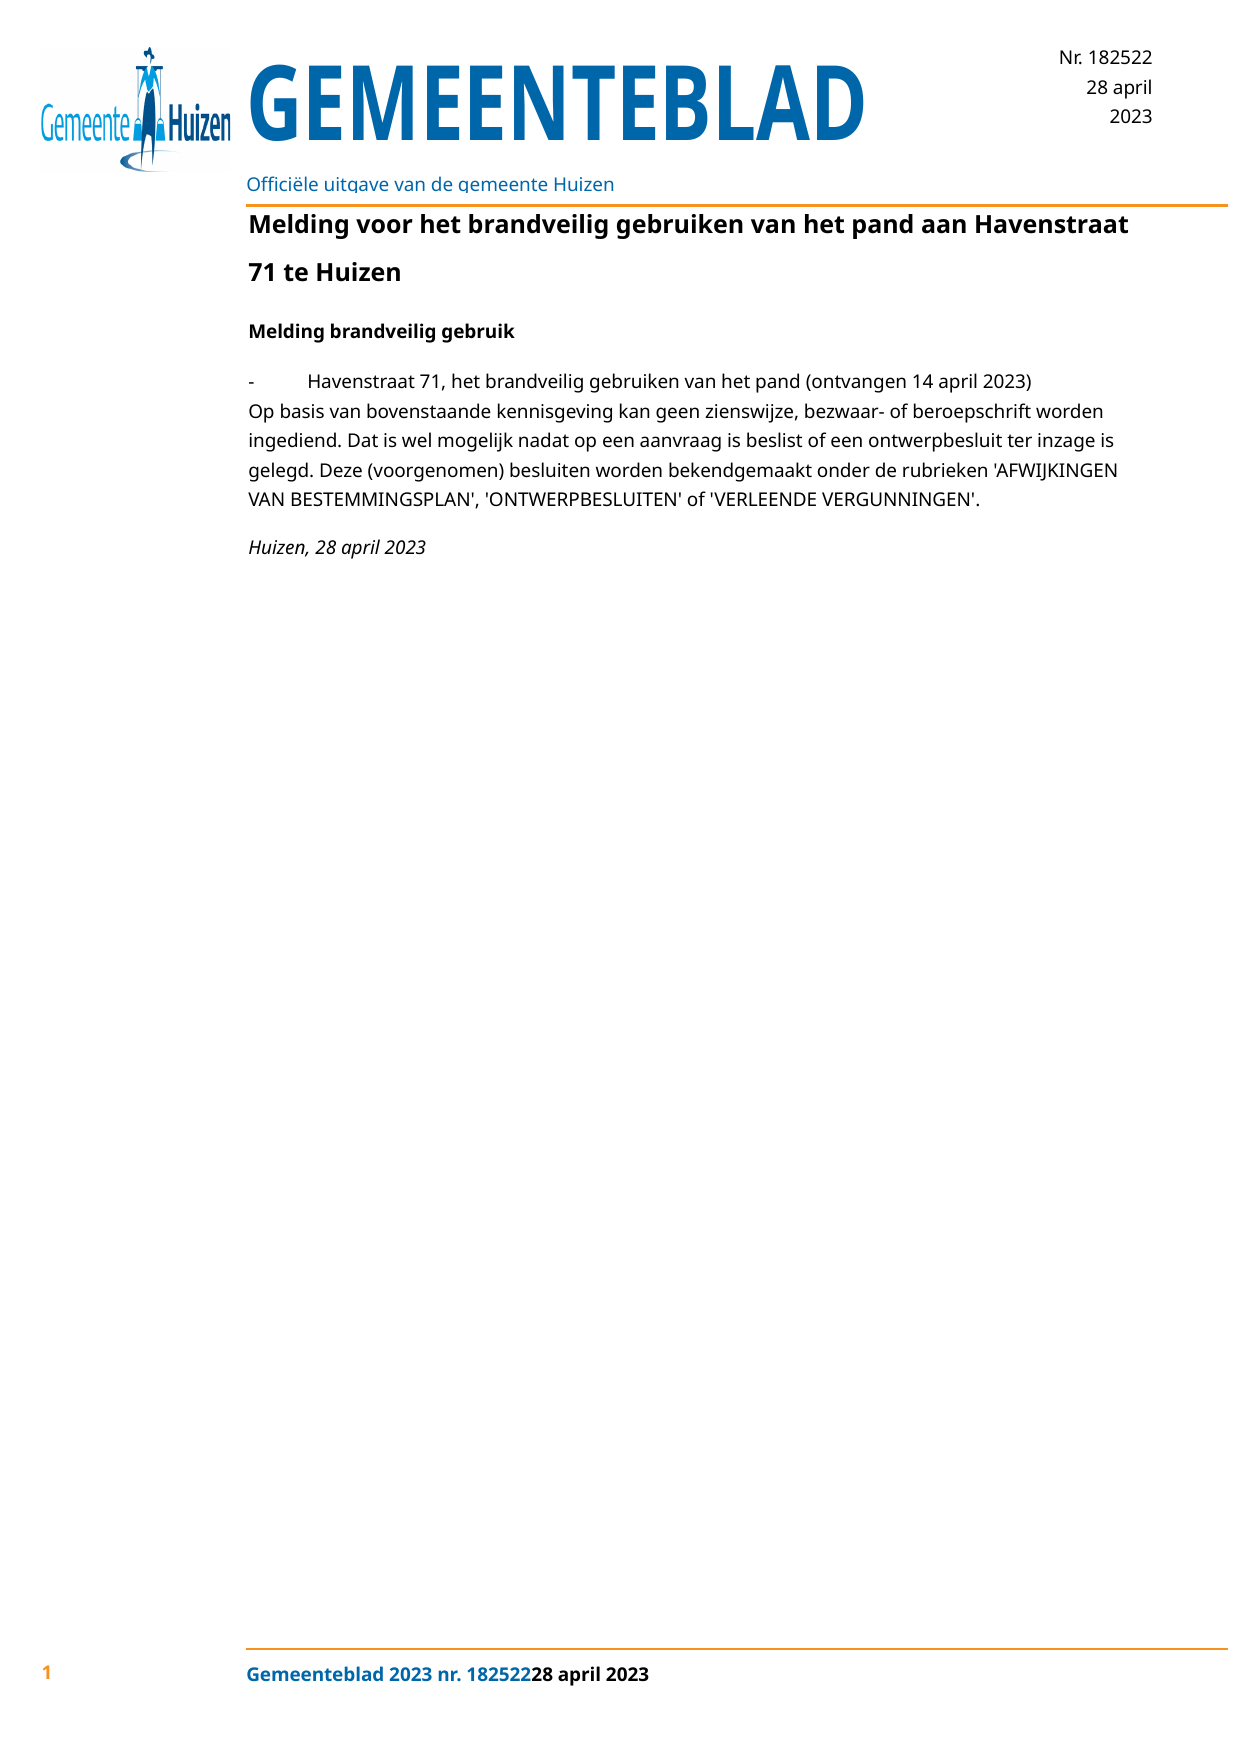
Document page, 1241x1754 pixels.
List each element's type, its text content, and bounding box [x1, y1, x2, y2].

list Havenstraat 71, het brandveilig gebruiken van het pand (ontvangen 14 april 2023) [248, 368, 1152, 394]
text Op basis van bovenstaande kennisgeving kan geen zienswijze, bezwaar- of beroepschrift worden ingediend. Dat is wel mogelijk nadat op een aanvraag is beslist of een ontwerpbesluit ter inzage is gelegd. Deze (voorgenomen) besluiten worden bekendgemaakt onder de rubrieken 'AFWIJKINGEN VAN BESTEMMINGSPLAN', 'ONTWERPBESLUITEN' of 'VERLEENDE VERGUNNINGEN'. [248, 398, 1152, 512]
text Melding voor het brandveilig gebruiken van het pand aan Havenstraat 71 te Huizen [248, 207, 1152, 288]
text Melding brandveilig gebruik [248, 318, 1152, 344]
picture [41, 47, 231, 172]
text Huizen, 28 april 2023 [248, 534, 1152, 560]
